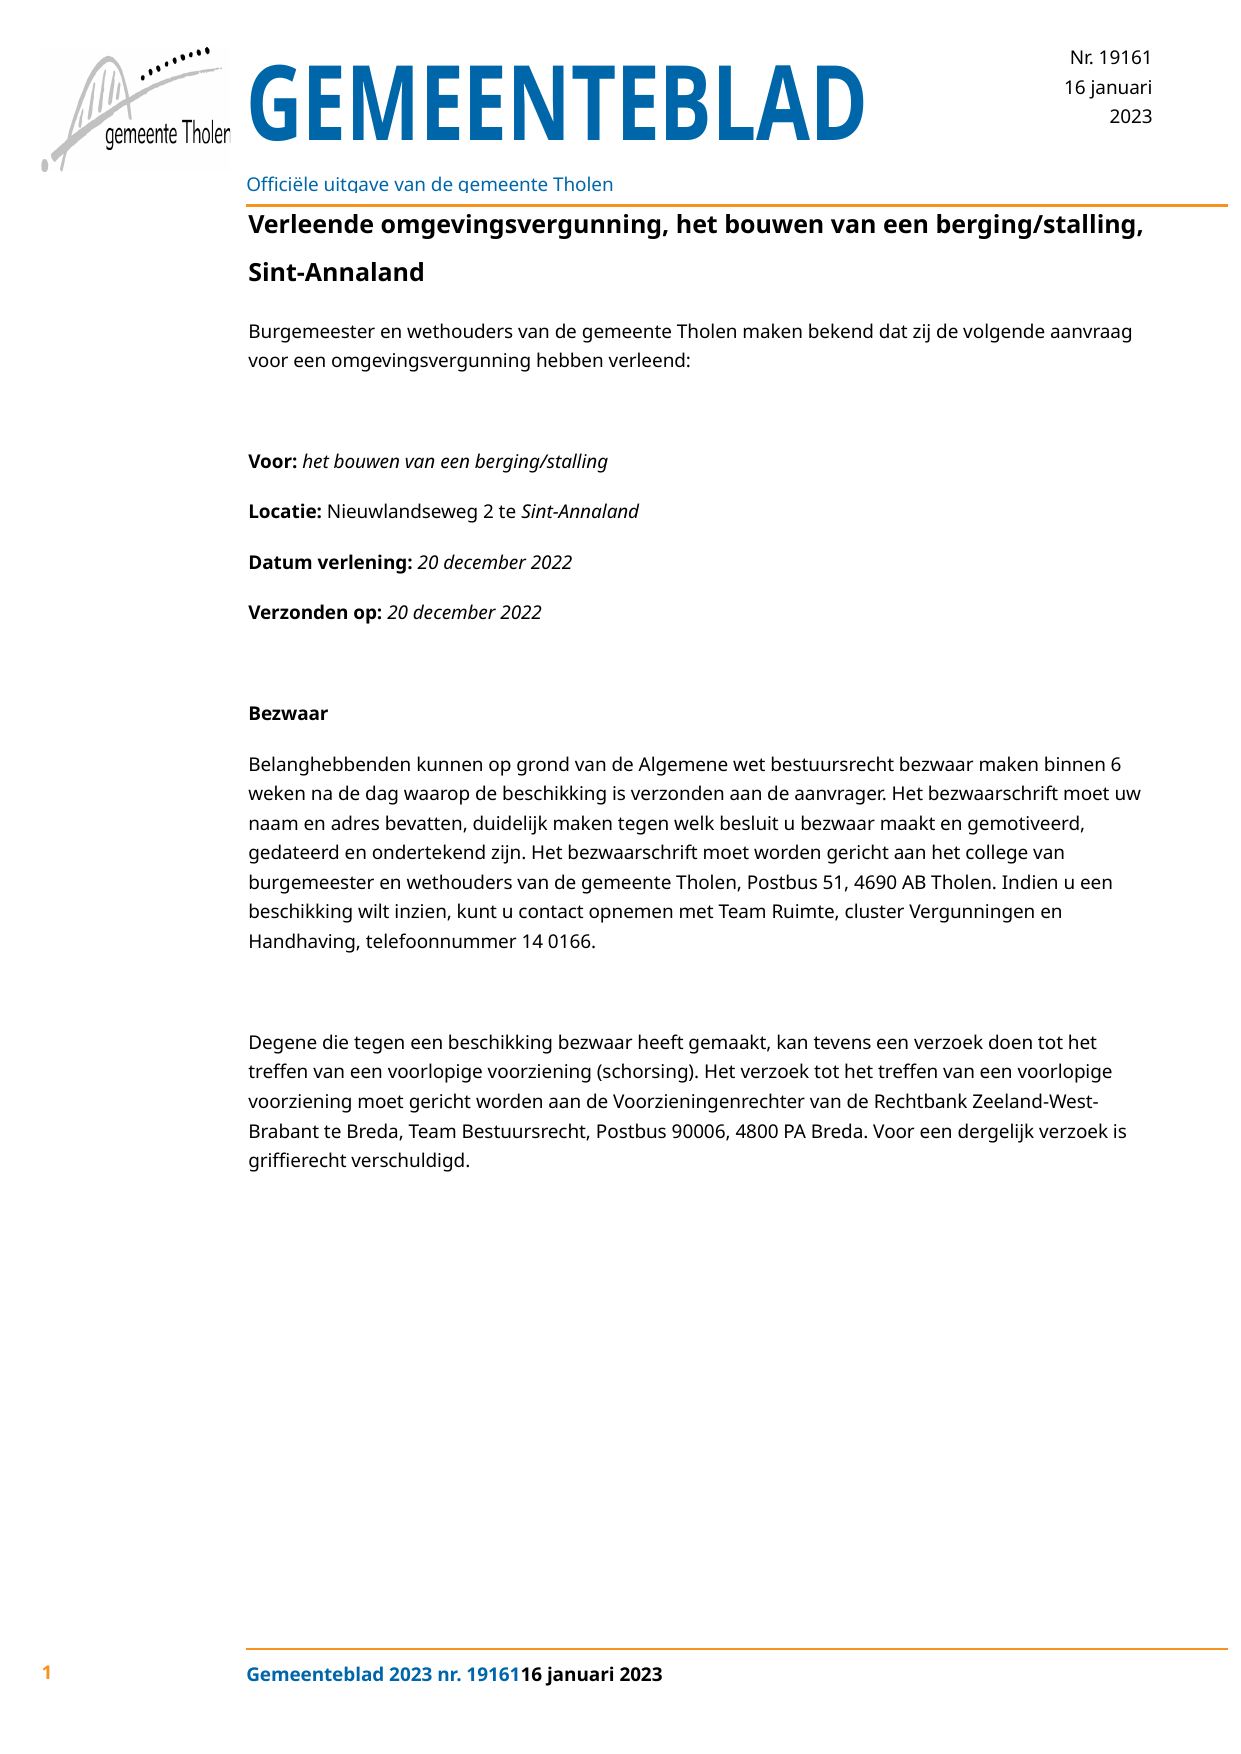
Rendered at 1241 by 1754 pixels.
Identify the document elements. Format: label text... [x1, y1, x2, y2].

text Datum verlening: 20 december 2022 [248, 549, 1152, 575]
text Belanghebbenden kunnen op grond van de Algemene wet bestuursrecht bezwaar maken binnen 6 weken na de dag waarop de beschikking is verzonden aan de aanvrager. Het bezwaarschrift moet uw naam en adres bevatten, duidelijk maken tegen welk besluit u bezwaar maakt en gemotiveerd, gedateerd en ondertekend zijn. Het bezwaarschrift moet worden gericht aan het college van burgemeester en wethouders van de gemeente Tholen, Postbus 51, 4690 AB Tholen. Indien u een beschikking wilt inzien, kunt u contact opnemen met Team Ruimte, cluster Vergunningen en Handhaving, telefoonnummer 14 0166. [248, 751, 1152, 954]
text Voor: het bouwen van een berging/stalling [248, 448, 1152, 474]
text Burgemeester en wethouders van de gemeente Tholen maken bekend dat zij de volgende aanvraag voor een omgevingsvergunning hebben verleend: [248, 318, 1152, 373]
text Locatie: Nieuwlandseweg 2 te Sint-Annaland [248, 499, 1152, 524]
picture [41, 47, 231, 172]
text Degene die tegen een beschikking bezwaar heeft gemaakt, kan tevens een verzoek doen tot het treffen van een voorlopige voorziening (schorsing). Het verzoek tot het treffen van een voorlopige voorziening moet gericht worden aan de Voorzieningenrechter van de Rechtbank Zeeland-West-Brabant te Breda, Team Bestuursrecht, Postbus 90006, 4800 PA Breda. Voor een dergelijk verzoek is griffierecht verschuldigd. [248, 1029, 1152, 1173]
text Bezwaar [248, 700, 1152, 726]
text Verzonden op: 20 december 2022 [248, 599, 1152, 625]
text Verleende omgevingsvergunning, het bouwen van een berging/stalling, Sint-Annaland [248, 207, 1152, 288]
